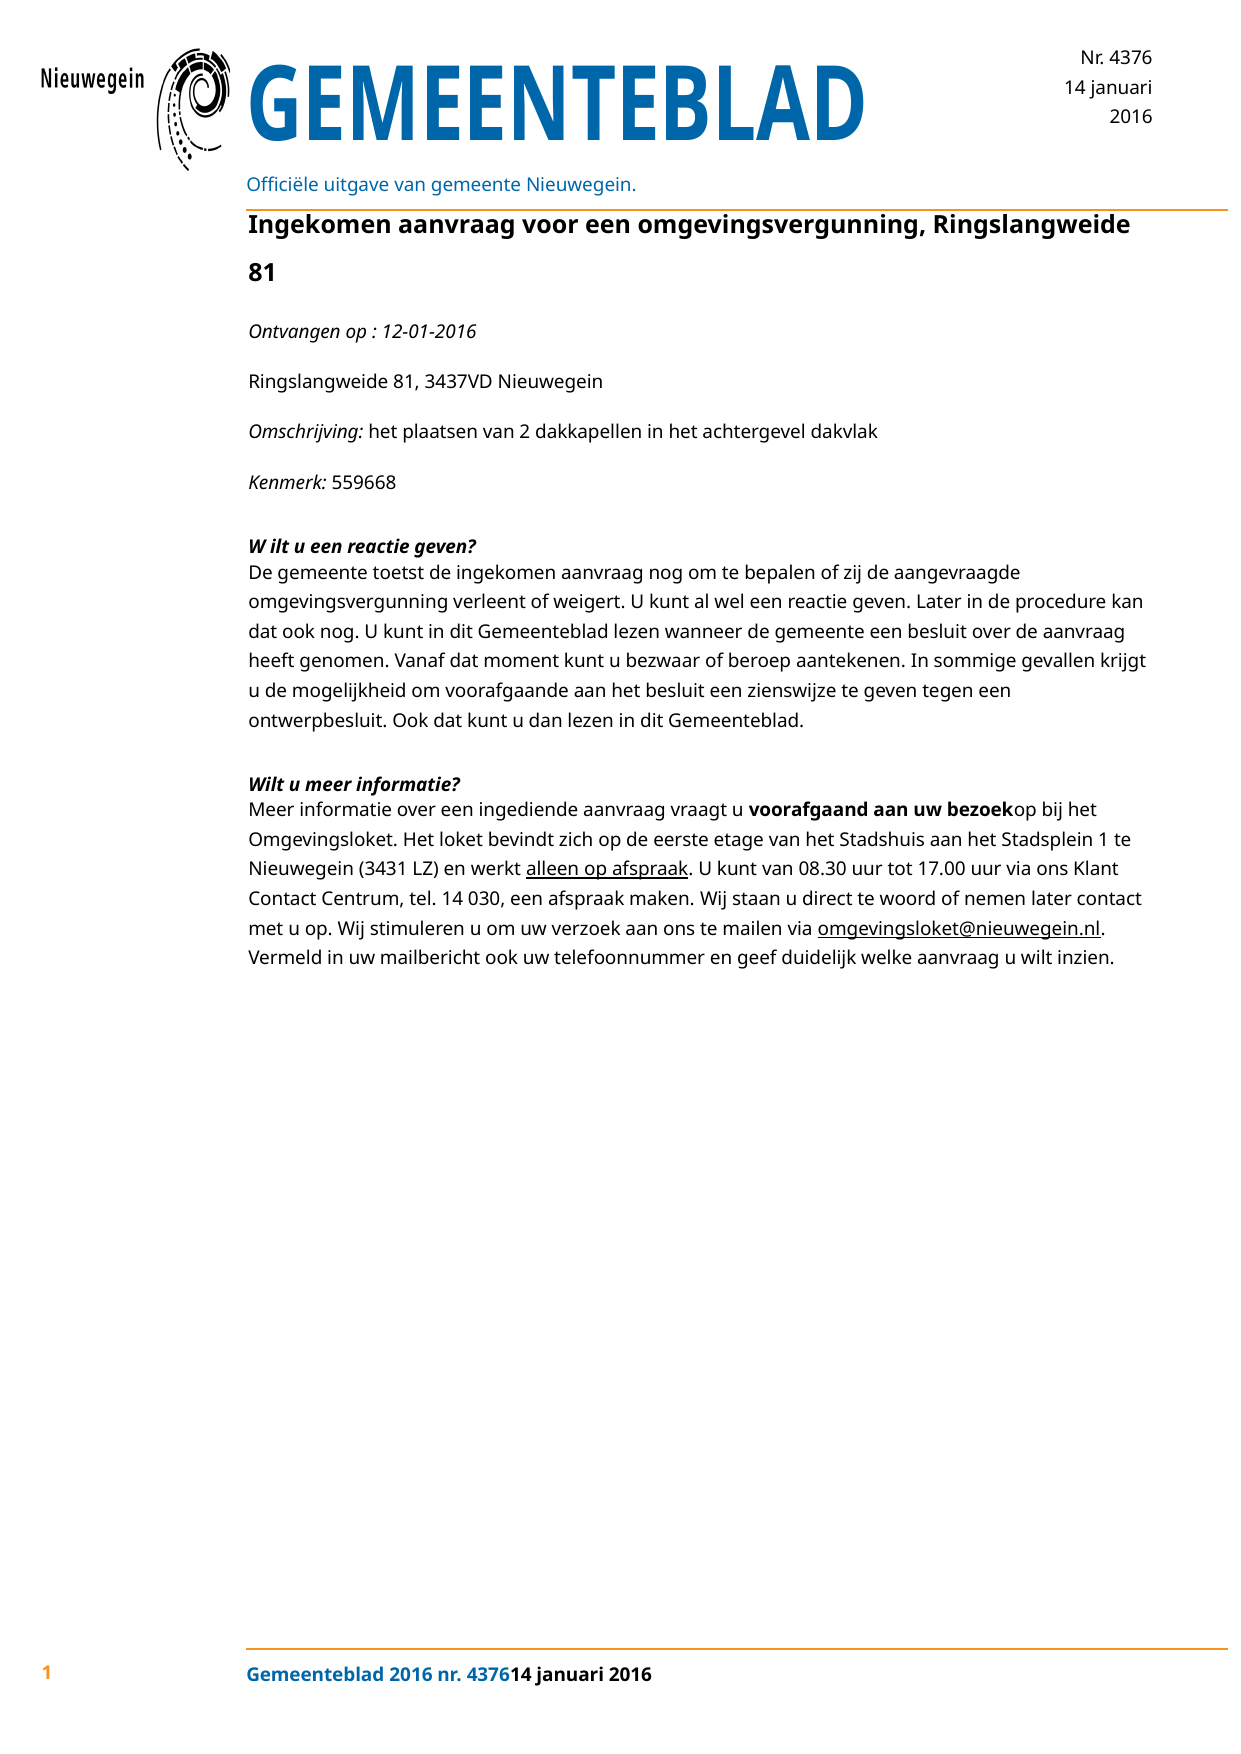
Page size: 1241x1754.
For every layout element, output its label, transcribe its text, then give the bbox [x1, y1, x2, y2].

text Wilt u meer informatie? [248, 771, 1152, 796]
text De gemeente toetst de ingekomen aanvraag nog om te bepalen of zij de aangevraagde omgevingsvergunning verleent of weigert. U kunt al wel een reactie geven. Later in de procedure kan dat ook nog. U kunt in dit Gemeenteblad lezen wanneer de gemeente een besluit over de aanvraag heeft genomen. Vanaf dat moment kunt u bezwaar of beroep aantekenen. In sommige gevallen krijgt u de mogelijkheid om voorafgaande aan het besluit een zienswijze te geven tegen een ontwerpbesluit. Ook dat kunt u dan lezen in dit Gemeenteblad. [248, 559, 1152, 732]
text Ingekomen aanvraag voor een omgevingsvergunning, Ringslangweide 81 [248, 211, 1152, 288]
text Ringslangweide 81, 3437VD Nieuwegein [248, 368, 1152, 394]
text Ontvangen op : 12-01-2016 [248, 318, 1152, 344]
text W ilt u een reactie geven? [248, 533, 1152, 559]
text Meer informatie over een ingediende aanvraag vraagt u voorafgaand aan uw bezoekop bij het Omgevingsloket. Het loket bevindt zich op de eerste etage van het Stadshuis aan het Stadsplein 1 te Nieuwegein (3431 LZ) en werkt alleen op afspraak. U kunt van 08.30 uur tot 17.00 uur via ons Klant Contact Centrum, tel. 14 030, een afspraak maken. Wij staan u direct te woord of nemen later contact met u op. Wij stimuleren u om uw verzoek aan ons te mailen via omgevingsloket@nieuwegein.nl. Vermeld in uw mailbericht ook uw telefoonnummer en geef duidelijk welke aanvraag u wilt inzien. [248, 796, 1152, 970]
picture [41, 47, 231, 172]
text Omschrijving: het plaatsen van 2 dakkapellen in het achtergevel dakvlak [248, 419, 1152, 444]
text Kenmerk: 559668 [248, 469, 1152, 495]
